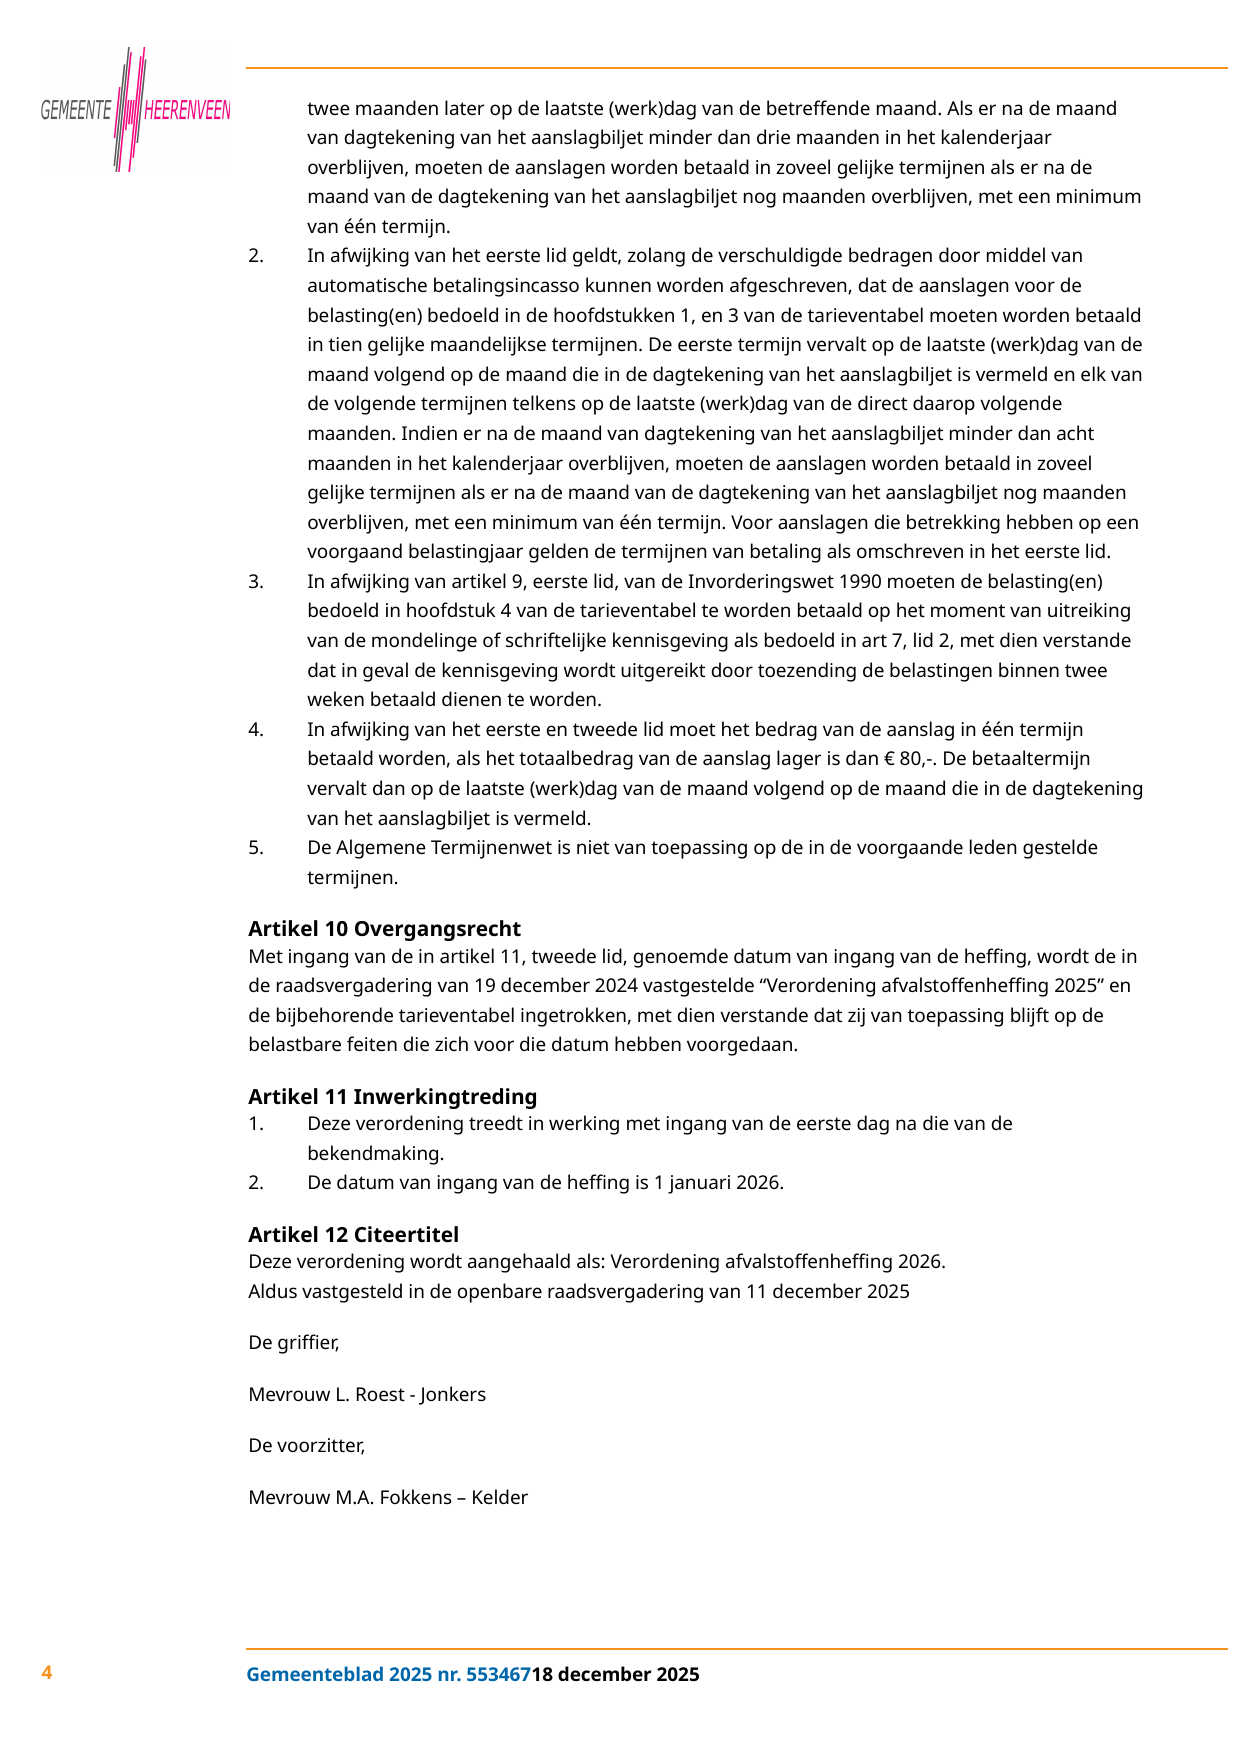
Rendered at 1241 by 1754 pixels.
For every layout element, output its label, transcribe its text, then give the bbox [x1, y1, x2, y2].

text De voorzitter, [248, 1432, 1152, 1458]
list De datum van ingang van de heffing is 1 januari 2026. [248, 1169, 1152, 1195]
picture [41, 47, 231, 172]
text Mevrouw M.A. Fokkens – Kelder [248, 1484, 1152, 1509]
list In afwijking van artikel 9, eerste lid, van de Invorderingswet 1990 moeten de belasting(en) bedoeld in hoofdstuk 4 van de tarieventabel te worden betaald op het moment van uitreiking van de mondelinge of schriftelijke kennisgeving als bedoeld in art 7, lid 2, met dien verstande dat in geval de kennisgeving wordt uitgereikt door toezending de belastingen binnen twee weken betaald dienen te worden. [248, 568, 1152, 712]
list In afwijking van het eerste lid geldt, zolang de verschuldigde bedragen door middel van automatische betalingsincasso kunnen worden afgeschreven, dat de aanslagen voor de belasting(en) bedoeld in de hoofdstukken 1, en 3 van de tarieventabel moeten worden betaald in tien gelijke maandelijkse termijnen. De eerste termijn vervalt op de laatste (werk)dag van de maand volgend op de maand die in de dagtekening van het aanslagbiljet is vermeld en elk van de volgende termijnen telkens op de laatste (werk)dag van de direct daarop volgende maanden. Indien er na de maand van dagtekening van het aanslagbiljet minder dan acht maanden in het kalenderjaar overblijven, moeten de aanslagen worden betaald in zoveel gelijke termijnen als er na de maand van de dagtekening van het aanslagbiljet nog maanden overblijven, met een minimum van één termijn. Voor aanslagen die betrekking hebben op een voorgaand belastingjaar gelden de termijnen van betaling als omschreven in het eerste lid. [248, 243, 1152, 564]
list twee maanden later op de laatste (werk)dag van de betreffende maand. Als er na de maand van dagtekening van het aanslagbiljet minder dan drie maanden in het kalenderjaar overblijven, moeten de aanslagen worden betaald in zoveel gelijke termijnen als er na de maand van de dagtekening van het aanslagbiljet nog maanden overblijven, met een minimum van één termijn. [248, 95, 1152, 239]
text Artikel 12 Citeertitel [248, 1220, 1152, 1248]
list De Algemene Termijnenwet is niet van toepassing op de in de voorgaande leden gestelde termijnen. [248, 834, 1152, 890]
text De griffier, [248, 1329, 1152, 1355]
text Aldus vastgesteld in de openbare raadsvergadering van 11 december 2025 [248, 1278, 1152, 1304]
text Met ingang van de in artikel 11, tweede lid, genoemde datum van ingang van de heffing, wordt de in de raadsvergadering van 19 december 2024 vastgestelde “Verordening afvalstoffenheffing 2025” en de bijbehorende tarieventabel ingetrokken, met dien verstande dat zij van toepassing blijft op de belastbare feiten die zich voor die datum hebben voorgedaan. [248, 943, 1152, 1057]
text Artikel 10 Overgangsrecht [248, 914, 1152, 943]
text Artikel 11 Inwerkingtreding [248, 1082, 1152, 1110]
text Mevrouw L. Roest - Jonkers [248, 1381, 1152, 1407]
list In afwijking van het eerste en tweede lid moet het bedrag van de aanslag in één termijn betaald worden, als het totaalbedrag van de aanslag lager is dan € 80,-. De betaaltermijn vervalt dan op de laatste (werk)dag van de maand volgend op de maand die in de dagtekening van het aanslagbiljet is vermeld. [248, 716, 1152, 831]
text Deze verordening wordt aangehaald als: Verordening afvalstoffenheffing 2026. [248, 1248, 1152, 1274]
list Deze verordening treedt in werking met ingang van de eerste dag na die van de bekendmaking. [248, 1110, 1152, 1166]
